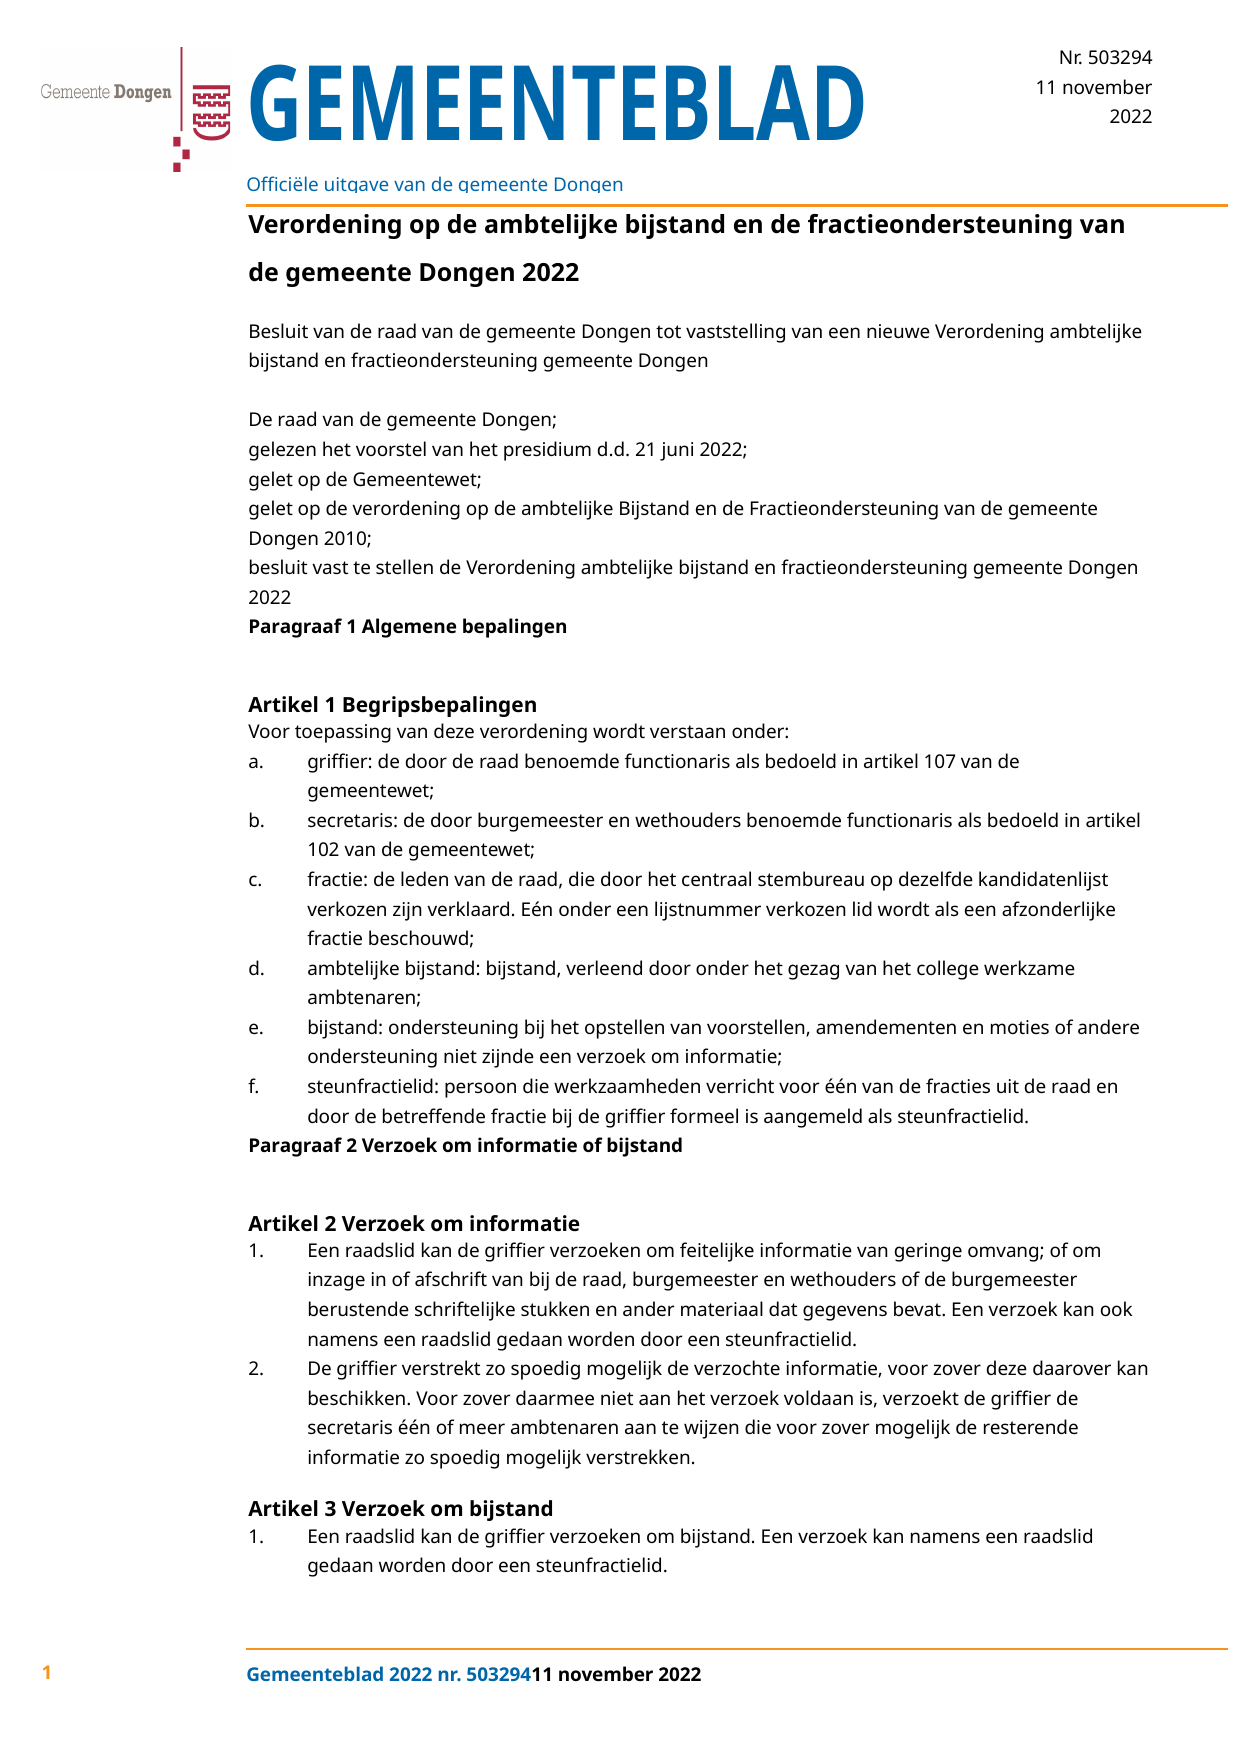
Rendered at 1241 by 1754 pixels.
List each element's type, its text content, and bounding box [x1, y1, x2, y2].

list ambtelijke bijstand: bijstand, verleend door onder het gezag van het college werkzame ambtenaren; [248, 955, 1152, 1010]
text gelet op de verordening op de ambtelijke Bijstand en de Fractieondersteuning van de gemeente Dongen 2010; [248, 495, 1152, 551]
text gelet op de Gemeentewet; [248, 466, 1152, 492]
list fractie: de leden van de raad, die door het centraal stembureau op dezelfde kandidatenlijst verkozen zijn verklaard. Eén onder een lijstnummer verkozen lid wordt als een afzonderlijke fractie beschouwd; [248, 866, 1152, 951]
text besluit vast te stellen de Verordening ambtelijke bijstand en fractieondersteuning gemeente Dongen 2022 [248, 554, 1152, 610]
text Voor toepassing van deze verordening wordt verstaan onder: [248, 718, 1152, 744]
list Een raadslid kan de griffier verzoeken om feitelijke informatie van geringe omvang; of om inzage in of afschrift van bij de raad, burgemeester en wethouders of de burgemeester berustende schriftelijke stukken en ander materiaal dat gegevens bevat. Een verzoek kan ook namens een raadslid gedaan worden door een steunfractielid. [248, 1237, 1152, 1352]
text gelezen het voorstel van het presidium d.d. 21 juni 2022; [248, 436, 1152, 462]
text Verordening op de ambtelijke bijstand en de fractieondersteuning van de gemeente Dongen 2022 [248, 207, 1152, 288]
text Artikel 3 Verzoek om bijstand [248, 1494, 1152, 1523]
list steunfractielid: persoon die werkzaamheden verricht voor één van de fracties uit de raad en door de betreffende fractie bij de griffier formeel is aangemeld als steunfractielid. [248, 1073, 1152, 1129]
text De raad van de gemeente Dongen; [248, 407, 1152, 432]
list griffier: de door de raad benoemde functionaris als bedoeld in artikel 107 van de gemeentewet; [248, 748, 1152, 803]
list secretaris: de door burgemeester en wethouders benoemde functionaris als bedoeld in artikel 102 van de gemeentewet; [248, 807, 1152, 862]
list Een raadslid kan de griffier verzoeken om bijstand. Een verzoek kan namens een raadslid gedaan worden door een steunfractielid. [248, 1523, 1152, 1578]
text Besluit van de raad van de gemeente Dongen tot vaststelling van een nieuwe Verordening ambtelijke bijstand en fractieondersteuning gemeente Dongen [248, 318, 1152, 373]
picture [41, 47, 231, 172]
list bijstand: ondersteuning bij het opstellen van voorstellen, amendementen en moties of andere ondersteuning niet zijnde een verzoek om informatie; [248, 1014, 1152, 1069]
text Artikel 1 Begripsbepalingen [248, 690, 1152, 718]
text Paragraaf 1 Algemene bepalingen [248, 614, 1152, 639]
list De griffier verstrekt zo spoedig mogelijk de verzochte informatie, voor zover deze daarover kan beschikken. Voor zover daarmee niet aan het verzoek voldaan is, verzoekt de griffier de secretaris één of meer ambtenaren aan te wijzen die voor zover mogelijk de resterende informatie zo spoedig mogelijk verstrekken. [248, 1355, 1152, 1470]
text Paragraaf 2 Verzoek om informatie of bijstand [248, 1132, 1152, 1158]
text Artikel 2 Verzoek om informatie [248, 1209, 1152, 1237]
